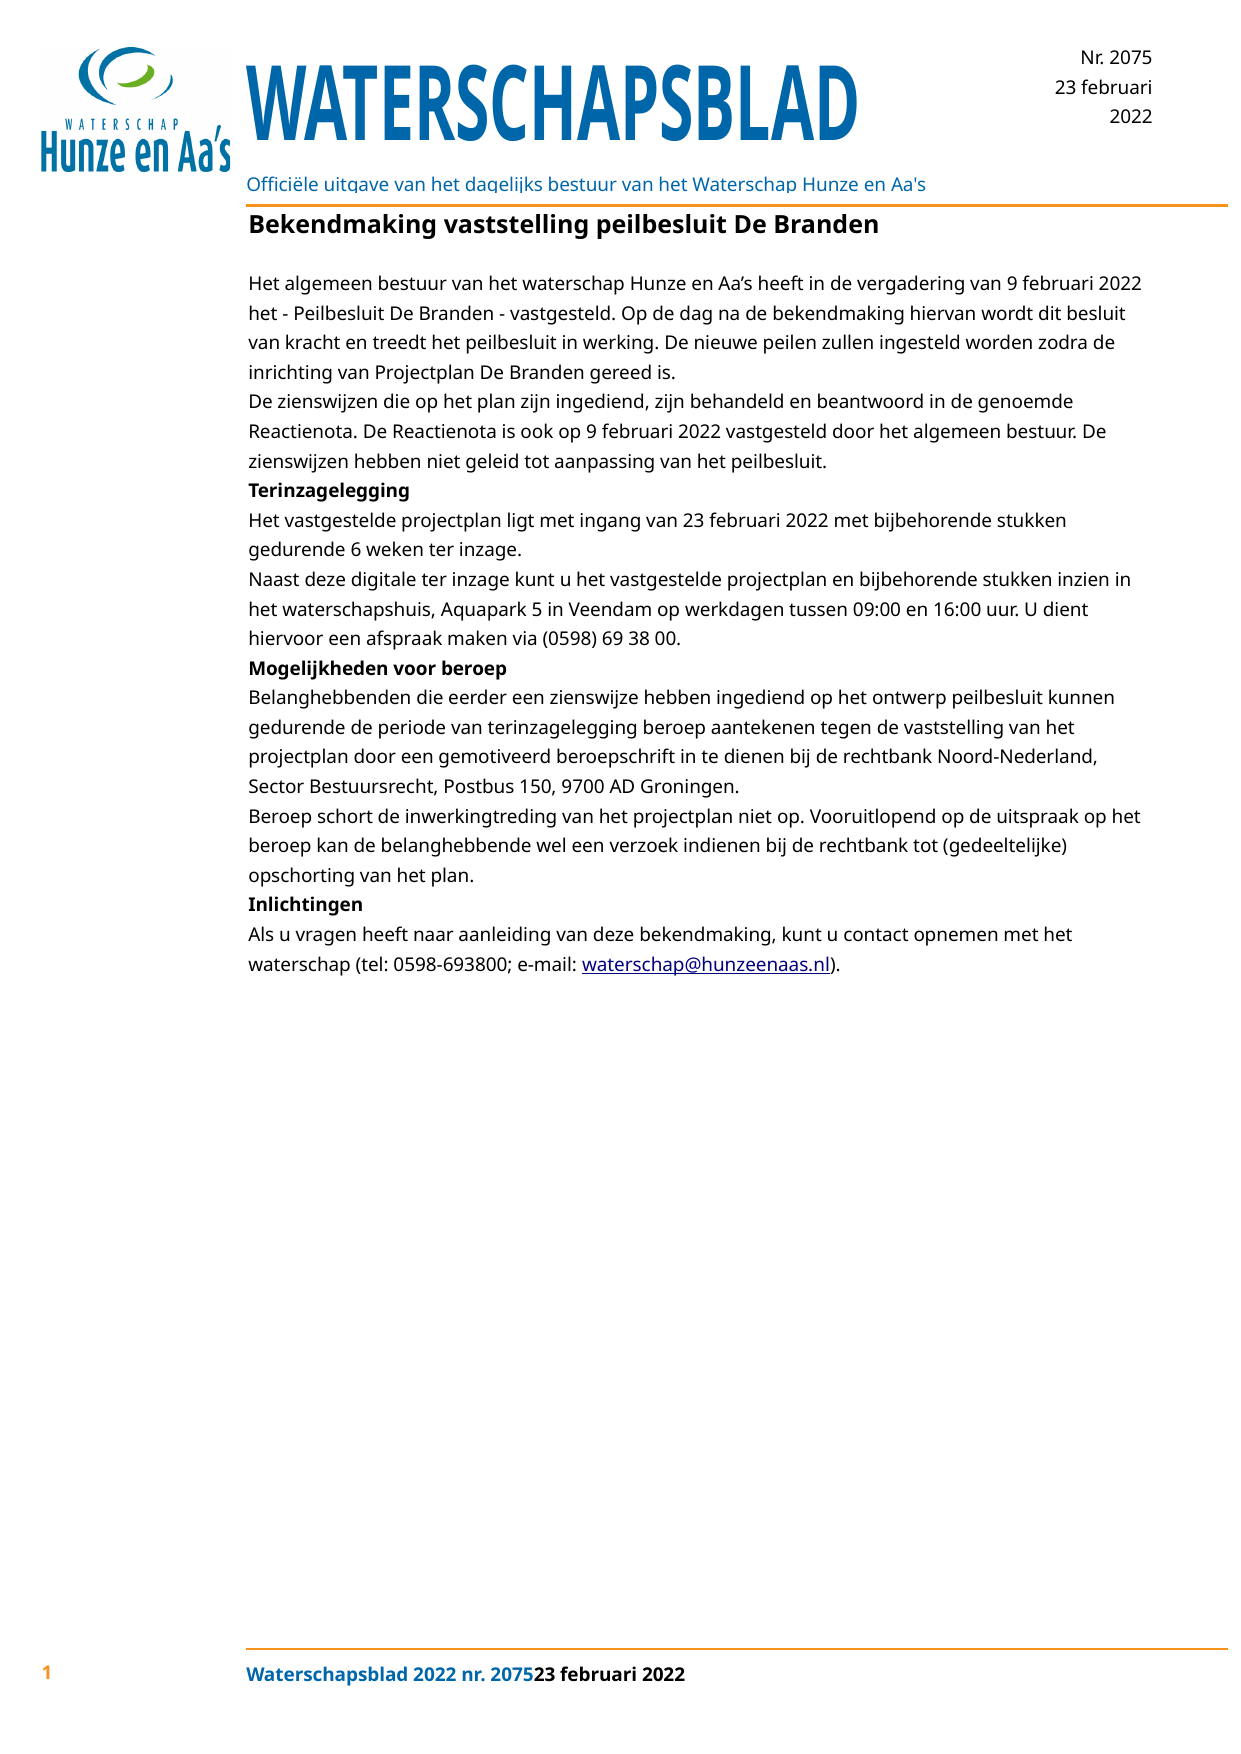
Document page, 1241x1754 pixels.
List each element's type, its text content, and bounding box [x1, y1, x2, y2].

text Bekendmaking vaststelling peilbesluit De Branden [248, 207, 1152, 241]
picture [183, 163, 191, 172]
text Het vastgestelde projectplan ligt met ingang van 23 februari 2022 met bijbehorende stukken gedurende 6 weken ter inzage. [248, 507, 1152, 562]
text Naast deze digitale ter inzage kunt u het vastgestelde projectplan en bijbehorende stukken inzien in het waterschapshuis, Aquapark 5 in Veendam op werkdagen tussen 09:00 en 16:00 uur. U dient hiervoor een afspraak maken via (0598) 69 38 00. [248, 566, 1152, 651]
text Als u vragen heeft naar aanleiding van deze bekendmaking, kunt u contact opnemen met het waterschap (tel: 0598-693800; e-mail: waterschap@hunzeenaas.nl). [248, 921, 1152, 976]
text Inlichtingen [248, 892, 1152, 917]
picture [47, 154, 51, 172]
text Het algemeen bestuur van het waterschap Hunze en Aa’s heeft in de vergadering van 9 februari 2022 het - Peilbesluit De Branden - vastgesteld. Op de dag na de bekendmaking hiervan wordt dit besluit van kracht en treedt het peilbesluit in werking. De nieuwe peilen zullen ingesteld worden zodra de inrichting van Projectplan De Branden gereed is. [248, 270, 1152, 385]
text Belanghebbenden die eerder een zienswijze hebben ingediend op het ontwerp peilbesluit kunnen gedurende de periode van terinzagelegging beroep aantekenen tegen de vaststelling van het projectplan door een gemotiveerd beroepschrift in te dienen bij de rechtbank Noord-Nederland, Sector Bestuursrecht, Postbus 150, 9700 AD Groningen. [248, 684, 1152, 799]
text Mogelijkheden voor beroep [248, 655, 1152, 681]
text Beroep schort de inwerkingtreding van het projectplan niet op. Vooruitlopend op de uitspraak op het beroep kan de belanghebbende wel een verzoek indienen bij de rechtbank tot (gedeeltelijke) opschorting van het plan. [248, 803, 1152, 888]
text Terinzagelegging [248, 477, 1152, 503]
picture [41, 47, 231, 172]
picture [226, 145, 231, 156]
text De zienswijzen die op het plan zijn ingediend, zijn behandeld en beantwoord in de genoemde Reactienota. De Reactienota is ook op 9 februari 2022 vastgesteld door het algemeen bestuur. De zienswijzen hebben niet geleid tot aanpassing van het peilbesluit. [248, 389, 1152, 473]
